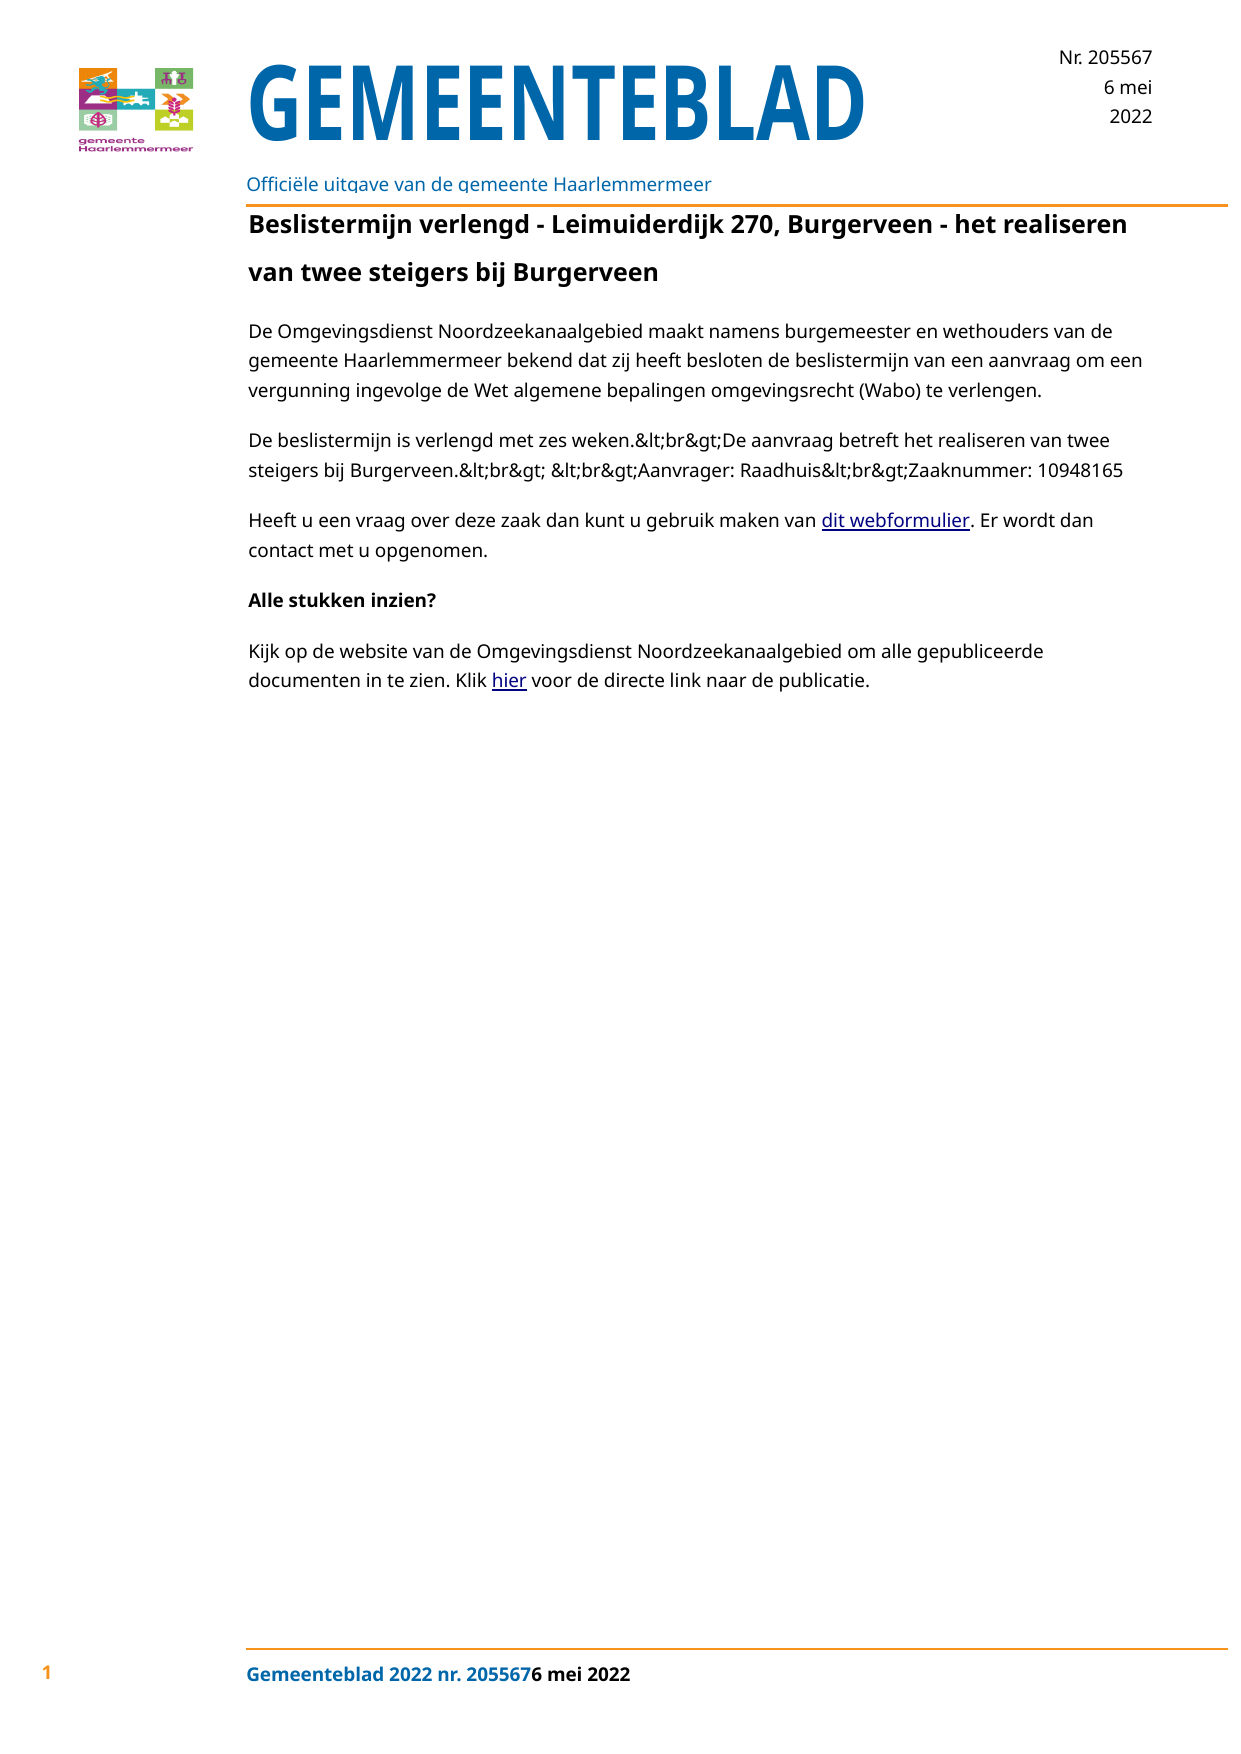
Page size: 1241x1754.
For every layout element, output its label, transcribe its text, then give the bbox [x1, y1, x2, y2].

text Beslistermijn verlengd - Leimuiderdijk 270, Burgerveen - het realiseren van twee steigers bij Burgerveen [248, 207, 1152, 288]
text Alle stukken inzien? [248, 587, 1152, 613]
text Heeft u een vraag over deze zaak dan kunt u gebruik maken van dit webformulier. Er wordt dan contact met u opgenomen. [248, 507, 1152, 563]
picture [41, 47, 231, 172]
text Kijk op de website van de Omgevingsdienst Noordzeekanaalgebied om alle gepubliceerde documenten in te zien. Klik hier voor de directe link naar de publicatie. [248, 638, 1152, 693]
text De Omgevingsdienst Noordzeekanaalgebied maakt namens burgemeester en wethouders van de gemeente Haarlemmermeer bekend dat zij heeft besloten de beslistermijn van een aanvraag om een vergunning ingevolge de Wet algemene bepalingen omgevingsrecht (Wabo) te verlengen. [248, 318, 1152, 403]
text De beslistermijn is verlengd met zes weken.&lt;br&gt;De aanvraag betreft het realiseren van twee steigers bij Burgerveen.&lt;br&gt; &lt;br&gt;Aanvrager: Raadhuis&lt;br&gt;Zaaknummer: 10948165 [248, 427, 1152, 483]
